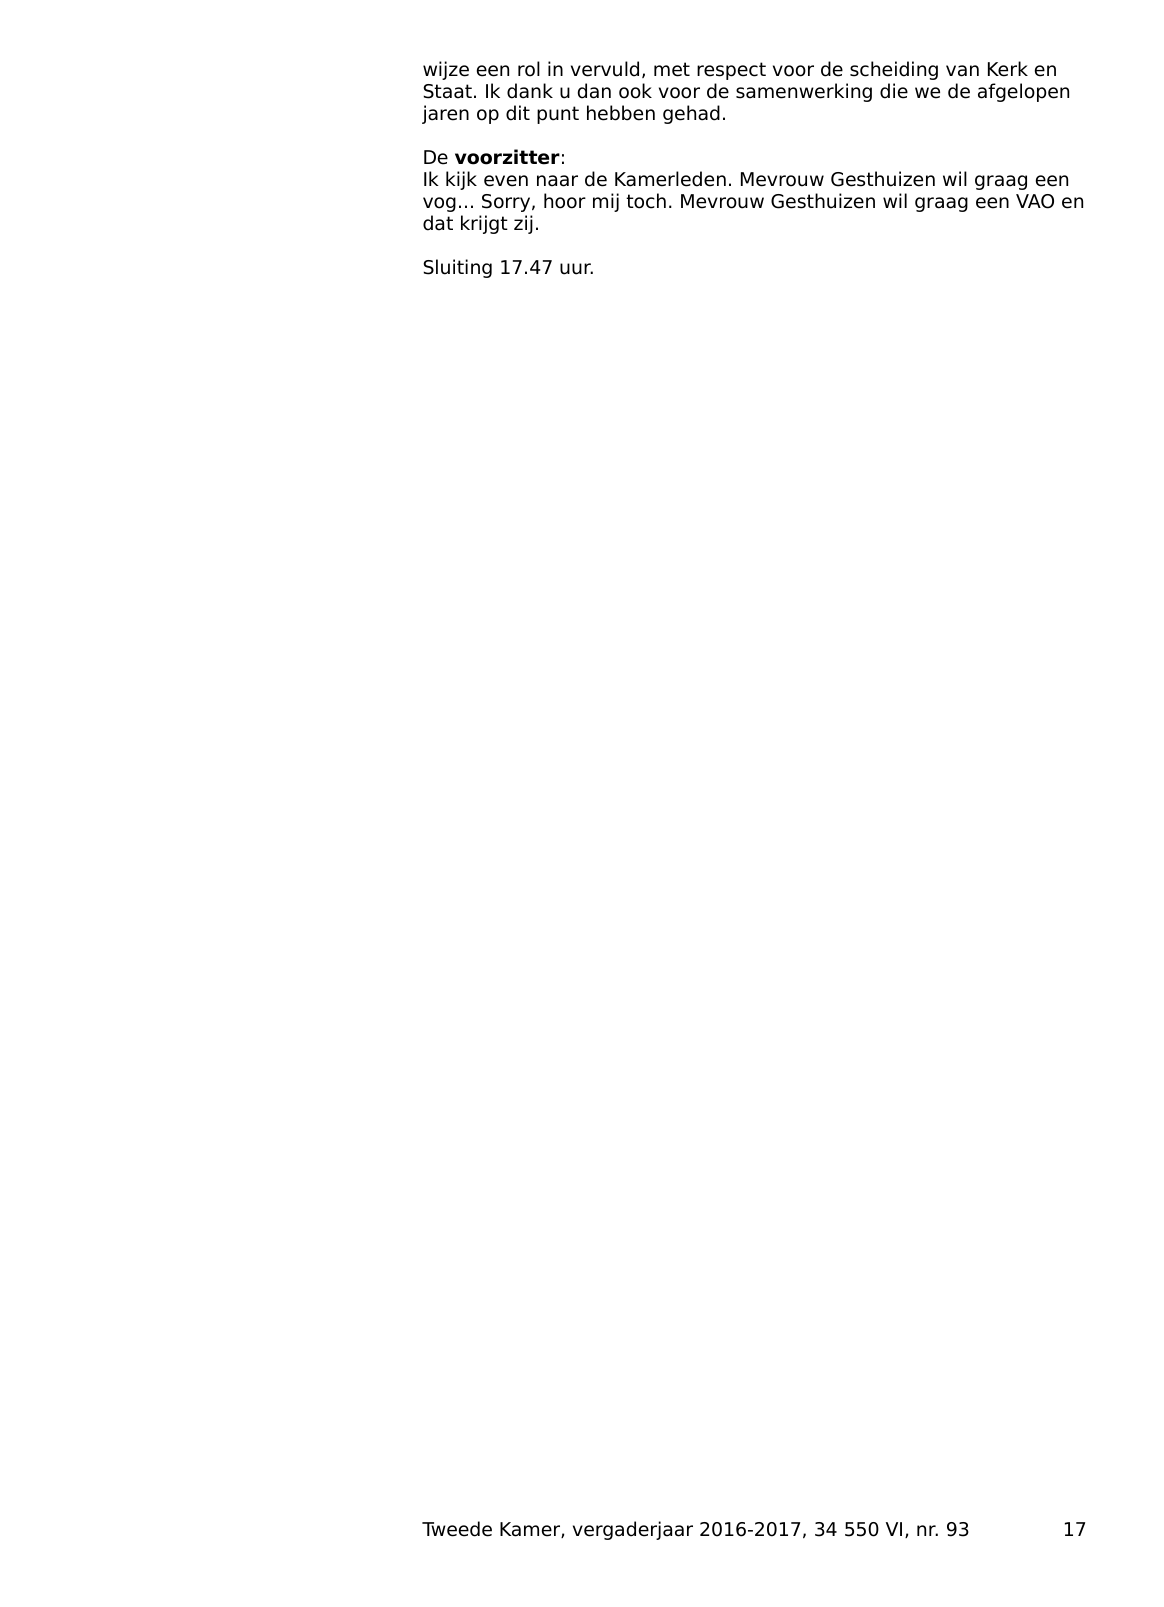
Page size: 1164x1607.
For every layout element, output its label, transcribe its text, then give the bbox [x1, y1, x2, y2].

text wijze een rol in vervuld, met respect voor de scheiding van Kerk en Staat. Ik dank u dan ook voor de samenwerking die we de afgelopen jaren op dit punt hebben gehad. [422, 59, 1087, 125]
text Ik kijk even naar de Kamerleden. Mevrouw Gesthuizen wil graag een vog... Sorry, hoor mij toch. Mevrouw Gesthuizen wil graag een VAO en dat krijgt zij. [422, 169, 1087, 235]
text Sluiting 17.47 uur. [422, 257, 1087, 279]
text De voorzitter: [422, 147, 1087, 169]
